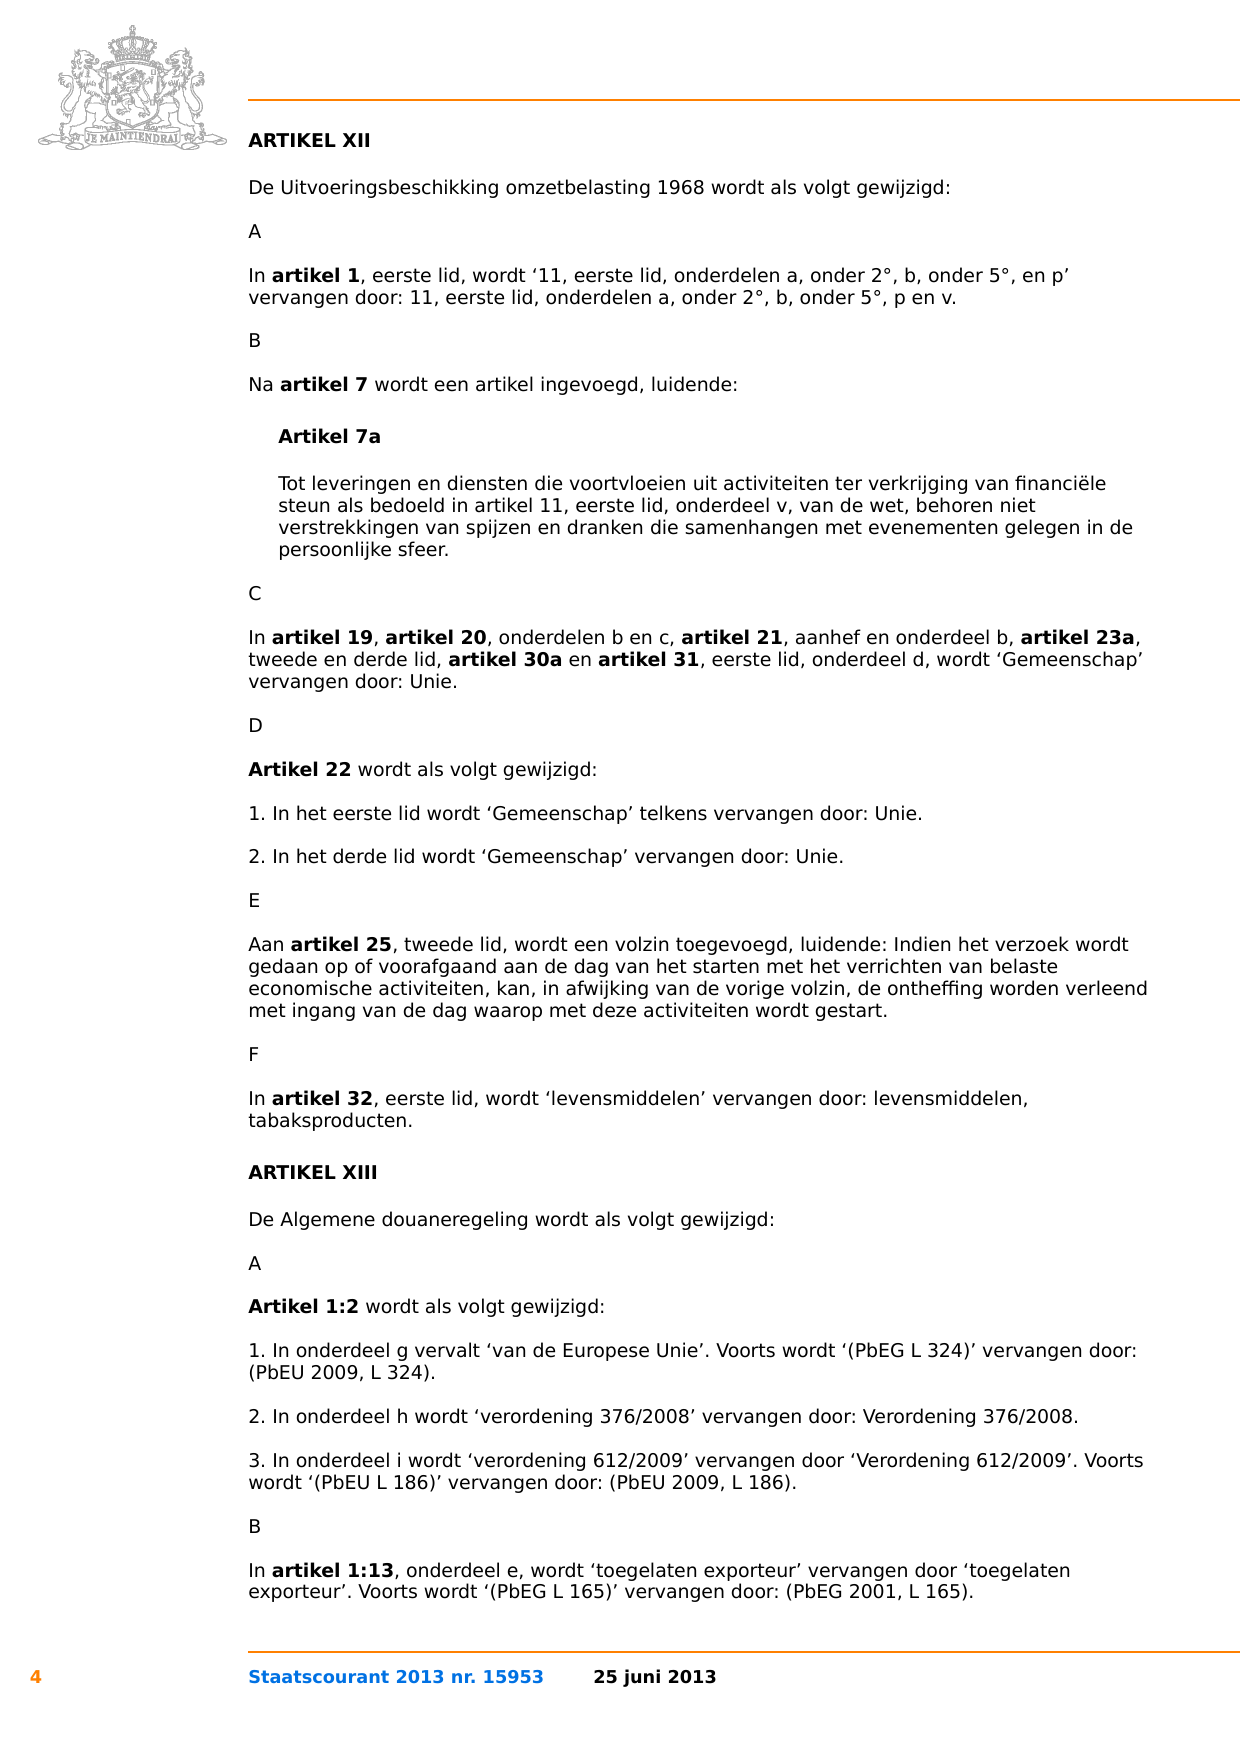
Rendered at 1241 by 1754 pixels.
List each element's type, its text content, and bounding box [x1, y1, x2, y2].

text In artikel 1, eerste lid, wordt ‘11, eerste lid, onderdelen a, onder 2°, b, onder 5°, en p’ vervangen door: 11, eerste lid, onderdelen a, onder 2°, b, onder 5°, p en v. [248, 264, 1163, 308]
text In artikel 19, artikel 20, onderdelen b en c, artikel 21, aanhef en onderdeel b, artikel 23a, tweede en derde lid, artikel 30a en artikel 31, eerste lid, onderdeel d, wordt ‘Gemeenschap’ vervangen door: Unie. [248, 627, 1163, 693]
text 1. In onderdeel g vervalt ‘van de Europese Unie’. Voorts wordt ‘(PbEG L 324)’ vervangen door: (PbEU 2009, L 324). [248, 1340, 1163, 1384]
subtitle Artikel 7a [278, 426, 1163, 448]
text 3. In onderdeel i wordt ‘verordening 612/2009’ vervangen door ‘Verordening 612/2009’. Voorts wordt ‘(PbEU L 186)’ vervangen door: (PbEU 2009, L 186). [248, 1450, 1163, 1494]
text A [248, 1252, 1163, 1274]
text In artikel 1:13, onderdeel e, wordt ‘toegelaten exporteur’ vervangen door ‘toegelaten exporteur’. Voorts wordt ‘(PbEG L 165)’ vervangen door: (PbEG 2001, L 165). [248, 1559, 1163, 1603]
subtitle ARTIKEL XII [248, 130, 1163, 152]
text Tot leveringen en diensten die voortvloeien uit activiteiten ter verkrijging van financiële steun als bedoeld in artikel 11, eerste lid, onderdeel v, van de wet, behoren niet verstrekkingen van spijzen en dranken die samenhangen met evenementen gelegen in de persoonlijke sfeer. [278, 473, 1163, 561]
text Aan artikel 25, tweede lid, wordt een volzin toegevoegd, luidende: Indien het verzoek wordt gedaan op of voorafgaand aan de dag van het starten met het verrichten van belaste economische activiteiten, kan, in afwijking van de vorige volzin, de ontheffing worden verleend met ingang van de dag waarop met deze activiteiten wordt gestart. [248, 934, 1163, 1022]
text 1. In het eerste lid wordt ‘Gemeenschap’ telkens vervangen door: Unie. [248, 802, 1163, 824]
text B [248, 330, 1163, 352]
text A [248, 221, 1163, 243]
text F [248, 1044, 1163, 1066]
text 2. In het derde lid wordt ‘Gemeenschap’ vervangen door: Unie. [248, 846, 1163, 868]
text De Algemene douaneregeling wordt als volgt gewijzigd: [248, 1208, 1163, 1231]
subtitle ARTIKEL XIII [248, 1162, 1163, 1183]
text In artikel 32, eerste lid, wordt ‘levensmiddelen’ vervangen door: levensmiddelen, tabaksproducten. [248, 1088, 1163, 1132]
text De Uitvoeringsbeschikking omzetbelasting 1968 wordt als volgt gewijzigd: [248, 177, 1163, 199]
picture [38, 25, 227, 150]
text Artikel 22 wordt als volgt gewijzigd: [248, 758, 1163, 781]
text Na artikel 7 wordt een artikel ingevoegd, luidende: [248, 374, 1163, 396]
text D [248, 715, 1163, 737]
text 2. In onderdeel h wordt ‘verordening 376/2008’ vervangen door: Verordening 376/2008. [248, 1406, 1163, 1428]
text B [248, 1516, 1163, 1538]
text C [248, 583, 1163, 605]
text E [248, 890, 1163, 912]
text Artikel 1:2 wordt als volgt gewijzigd: [248, 1296, 1163, 1318]
